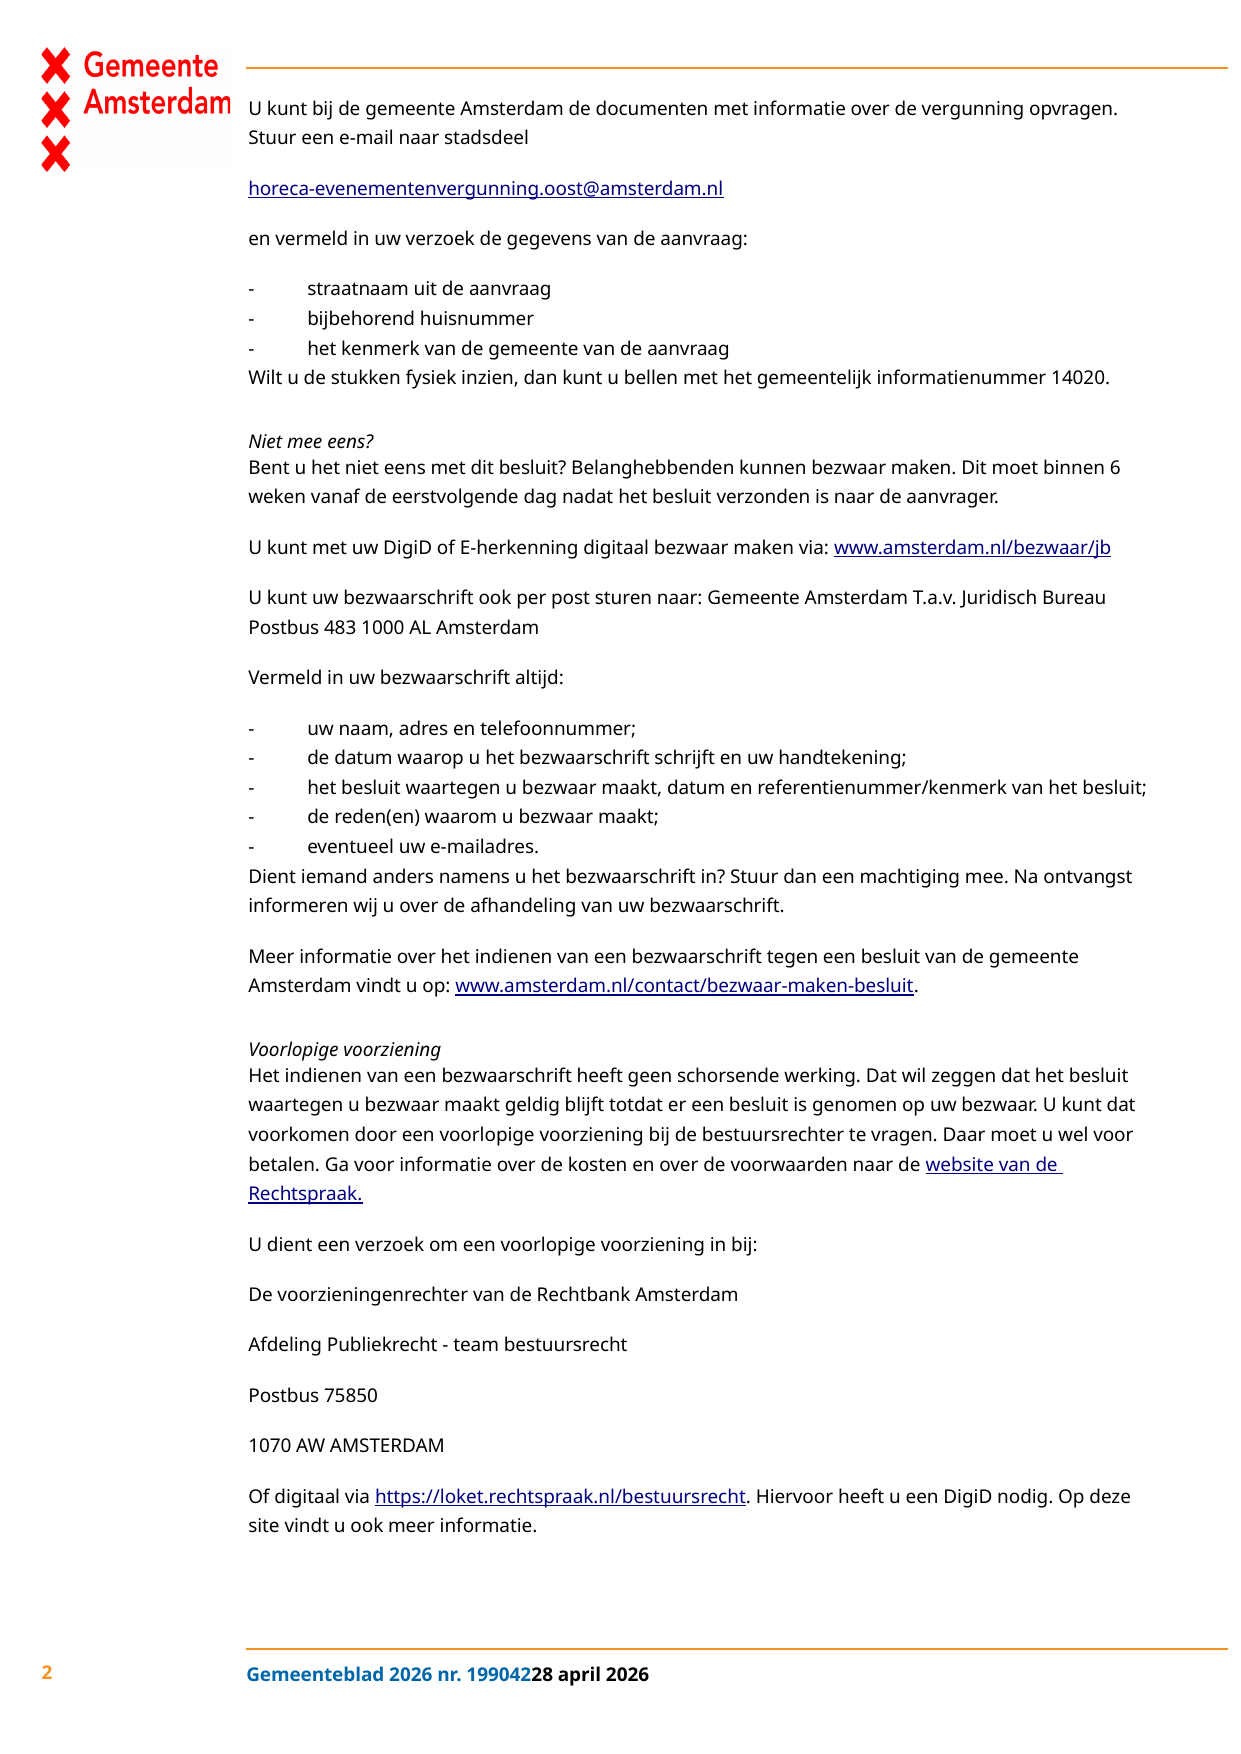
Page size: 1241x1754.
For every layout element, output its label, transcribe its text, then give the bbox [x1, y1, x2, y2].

text Het indienen van een bezwaarschrift heeft geen schorsende werking. Dat wil zeggen dat het besluit waartegen u bezwaar maakt geldig blijft totdat er een besluit is genomen op uw bezwaar. U kunt dat voorkomen door een voorlopige voorziening bij de bestuursrechter te vragen. Daar moet u wel voor betalen. Ga voor informatie over de kosten en over de voorwaarden naar de website van de Rechtspraak. [248, 1062, 1152, 1206]
text horeca-evenementenvergunning.oost@amsterdam.nl [248, 175, 1152, 201]
text Postbus 75850 [248, 1382, 1152, 1408]
text Dient iemand anders namens u het bezwaarschrift in? Stuur dan een machtiging mee. Na ontvangst informeren wij u over de afhandeling van uw bezwaarschrift. [248, 863, 1152, 918]
list het kenmerk van de gemeente van de aanvraag [248, 335, 1152, 361]
text Niet mee eens? [248, 428, 1152, 454]
text Afdeling Publiekrecht - team bestuursrecht [248, 1332, 1152, 1357]
text U kunt met uw DigiD of E-herkenning digitaal bezwaar maken via: www.amsterdam.nl/bezwaar/jb [248, 534, 1152, 560]
list de datum waarop u het bezwaarschrift schrijft en uw handtekening; [248, 744, 1152, 770]
text Bent u het niet eens met dit besluit? Belanghebbenden kunnen bezwaar maken. Dit moet binnen 6 weken vanaf de eerstvolgende dag nadat het besluit verzonden is naar de aanvrager. [248, 454, 1152, 509]
text 1070 AW AMSTERDAM [248, 1432, 1152, 1458]
text U kunt bij de gemeente Amsterdam de documenten met informatie over de vergunning opvragen. Stuur een e-mail naar stadsdeel [248, 95, 1152, 150]
list het besluit waartegen u bezwaar maakt, datum en referentienummer/kenmerk van het besluit; [248, 774, 1152, 800]
text Meer informatie over het indienen van een bezwaarschrift tegen een besluit van de gemeente Amsterdam vindt u op: www.amsterdam.nl/contact/bezwaar-maken-besluit. [248, 943, 1152, 998]
text en vermeld in uw verzoek de gegevens van de aanvraag: [248, 225, 1152, 251]
list bijbehorend huisnummer [248, 305, 1152, 331]
text Vermeld in uw bezwaarschrift altijd: [248, 664, 1152, 690]
text U kunt uw bezwaarschrift ook per post sturen naar: Gemeente Amsterdam T.a.v. Juridisch Bureau Postbus 483 1000 AL Amsterdam [248, 584, 1152, 640]
text U dient een verzoek om een voorlopige voorziening in bij: [248, 1231, 1152, 1257]
list straatnaam uit de aanvraag [248, 276, 1152, 301]
list eventueel uw e-mailadres. [248, 833, 1152, 859]
text Voorlopige voorziening [248, 1036, 1152, 1062]
text Wilt u de stukken fysiek inzien, dan kunt u bellen met het gemeentelijk informatienummer 14020. [248, 364, 1152, 390]
list uw naam, adres en telefoonnummer; [248, 715, 1152, 741]
text De voorzieningenrechter van de Rechtbank Amsterdam [248, 1281, 1152, 1307]
text Of digitaal via https://loket.rechtspraak.nl/bestuursrecht. Hiervoor heeft u een DigiD nodig. Op deze site vindt u ook meer informatie. [248, 1483, 1152, 1538]
list de reden(en) waarom u bezwaar maakt; [248, 804, 1152, 829]
picture [41, 47, 231, 172]
